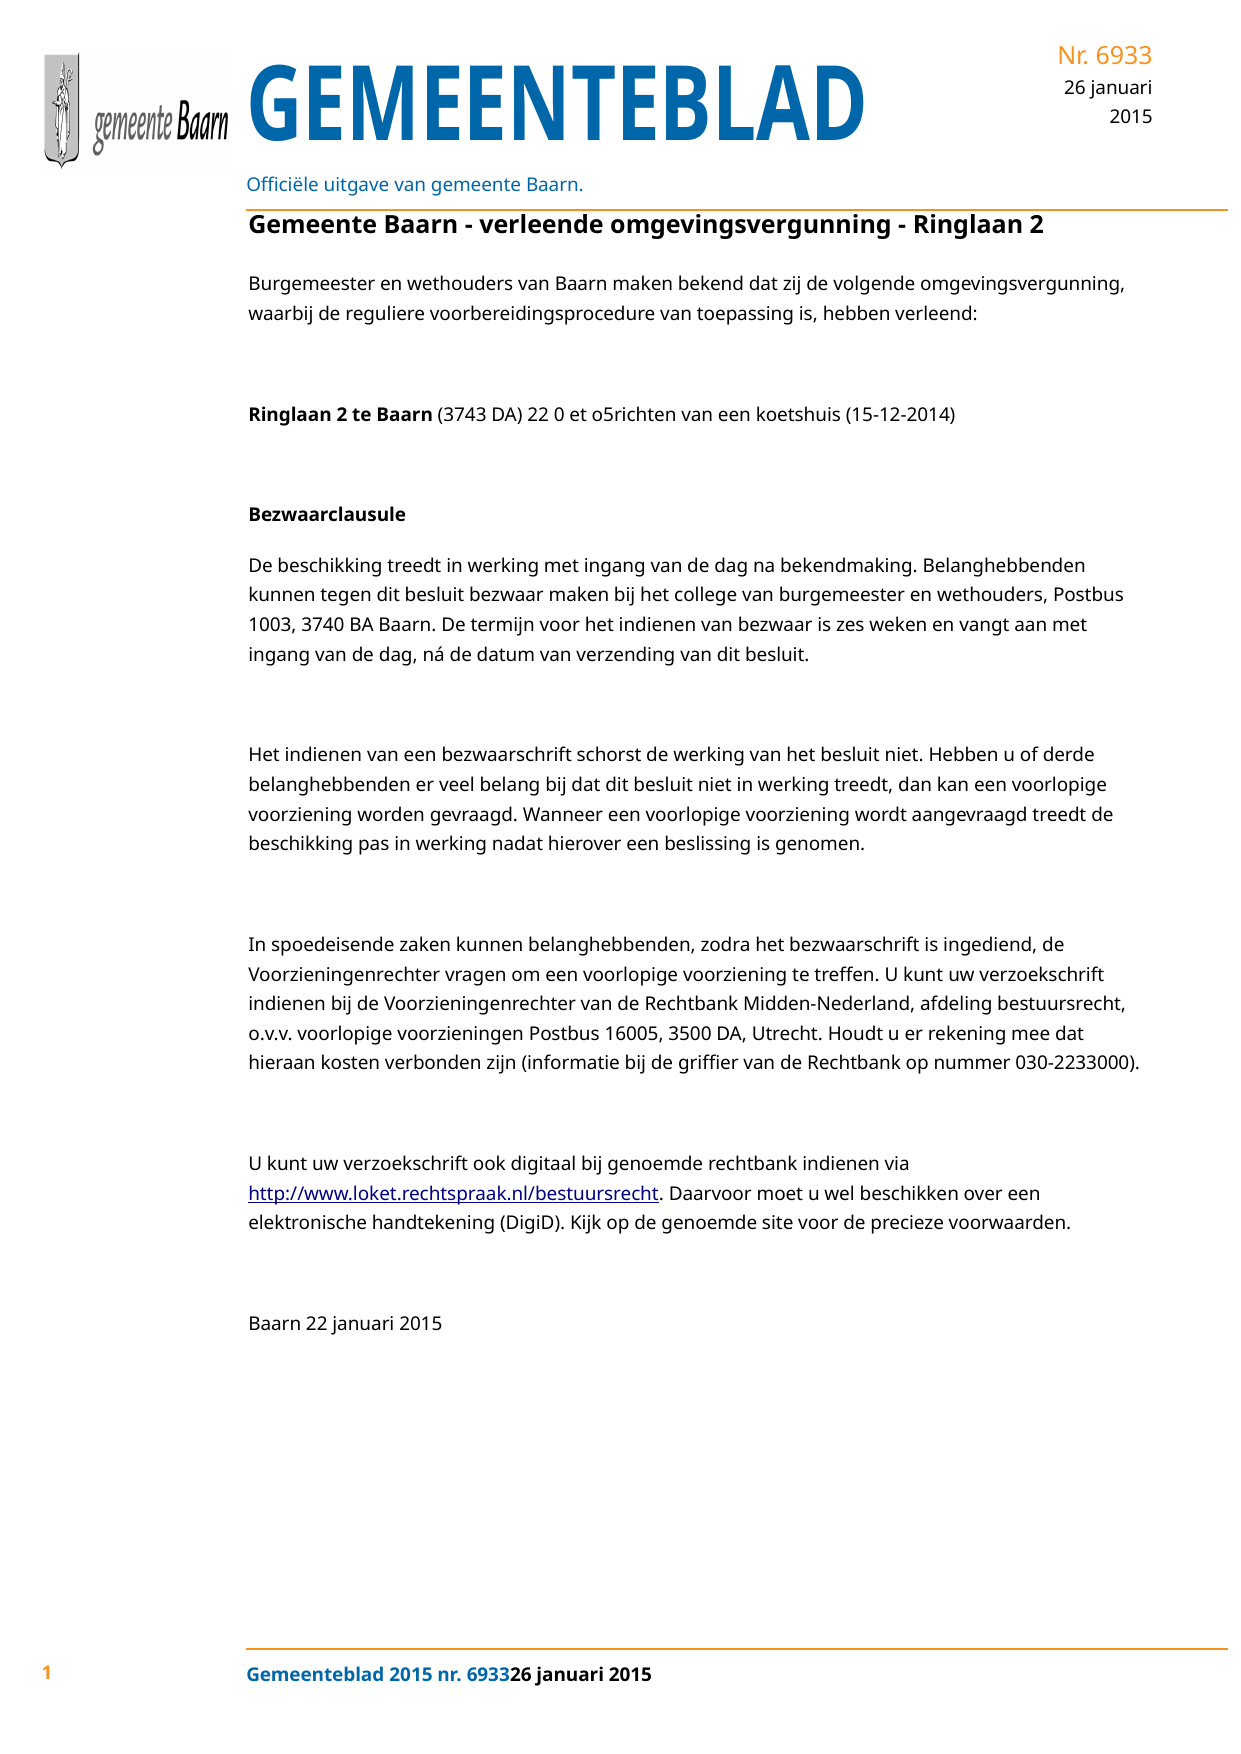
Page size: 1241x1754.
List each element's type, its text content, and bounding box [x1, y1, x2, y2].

text Het indienen van een bezwaarschrift schorst de werking van het besluit niet. Hebben u of derde belanghebbenden er veel belang bij dat dit besluit niet in werking treedt, dan kan een voorlopige voorziening worden gevraagd. Wanneer een voorlopige voorziening wordt aangevraagd treedt de beschikking pas in werking nadat hierover een beslissing is genomen. [248, 742, 1152, 856]
text In spoedeisende zaken kunnen belanghebbenden, zodra het bezwaarschrift is ingediend, de Voorzieningenrechter vragen om een voorlopige voorziening te treffen. U kunt uw verzoekschrift indienen bij de Voorzieningenrechter van de Rechtbank Midden-Nederland, afdeling bestuursrecht, o.v.v. voorlopige voorzieningen Postbus 16005, 3500 DA, Utrecht. Houdt u er rekening mee dat hieraan kosten verbonden zijn (informatie bij de griffier van de Rechtbank op nummer 030-2233000). [248, 931, 1152, 1075]
picture [41, 47, 231, 172]
text Bezwaarclausule [248, 502, 1152, 527]
text Ringlaan 2 te Baarn (3743 DA) 22 0 et o5richten van een koetshuis (15-12-2014) [248, 401, 1152, 426]
text Baarn 22 januari 2015 [248, 1310, 1152, 1336]
text Burgemeester en wethouders van Baarn maken bekend dat zij de volgende omgevingsvergunning, waarbij de reguliere voorbereidingsprocedure van toepassing is, hebben verleend: [248, 270, 1152, 326]
text De beschikking treedt in werking met ingang van de dag na bekendmaking. Belanghebbenden kunnen tegen dit besluit bezwaar maken bij het college van burgemeester en wethouders, Postbus 1003, 3740 BA Baarn. De termijn voor het indienen van bezwaar is zes weken en vangt aan met ingang van de dag, ná de datum van verzending van dit besluit. [248, 552, 1152, 666]
text U kunt uw verzoekschrift ook digitaal bij genoemde rechtbank indienen via http://www.loket.rechtspraak.nl/bestuursrecht. Daarvoor moet u wel beschikken over een elektronische handtekening (DigiD). Kijk op de genoemde site voor de precieze voorwaarden. [248, 1150, 1152, 1235]
text Gemeente Baarn - verleende omgevingsvergunning - Ringlaan 2 [248, 211, 1152, 241]
